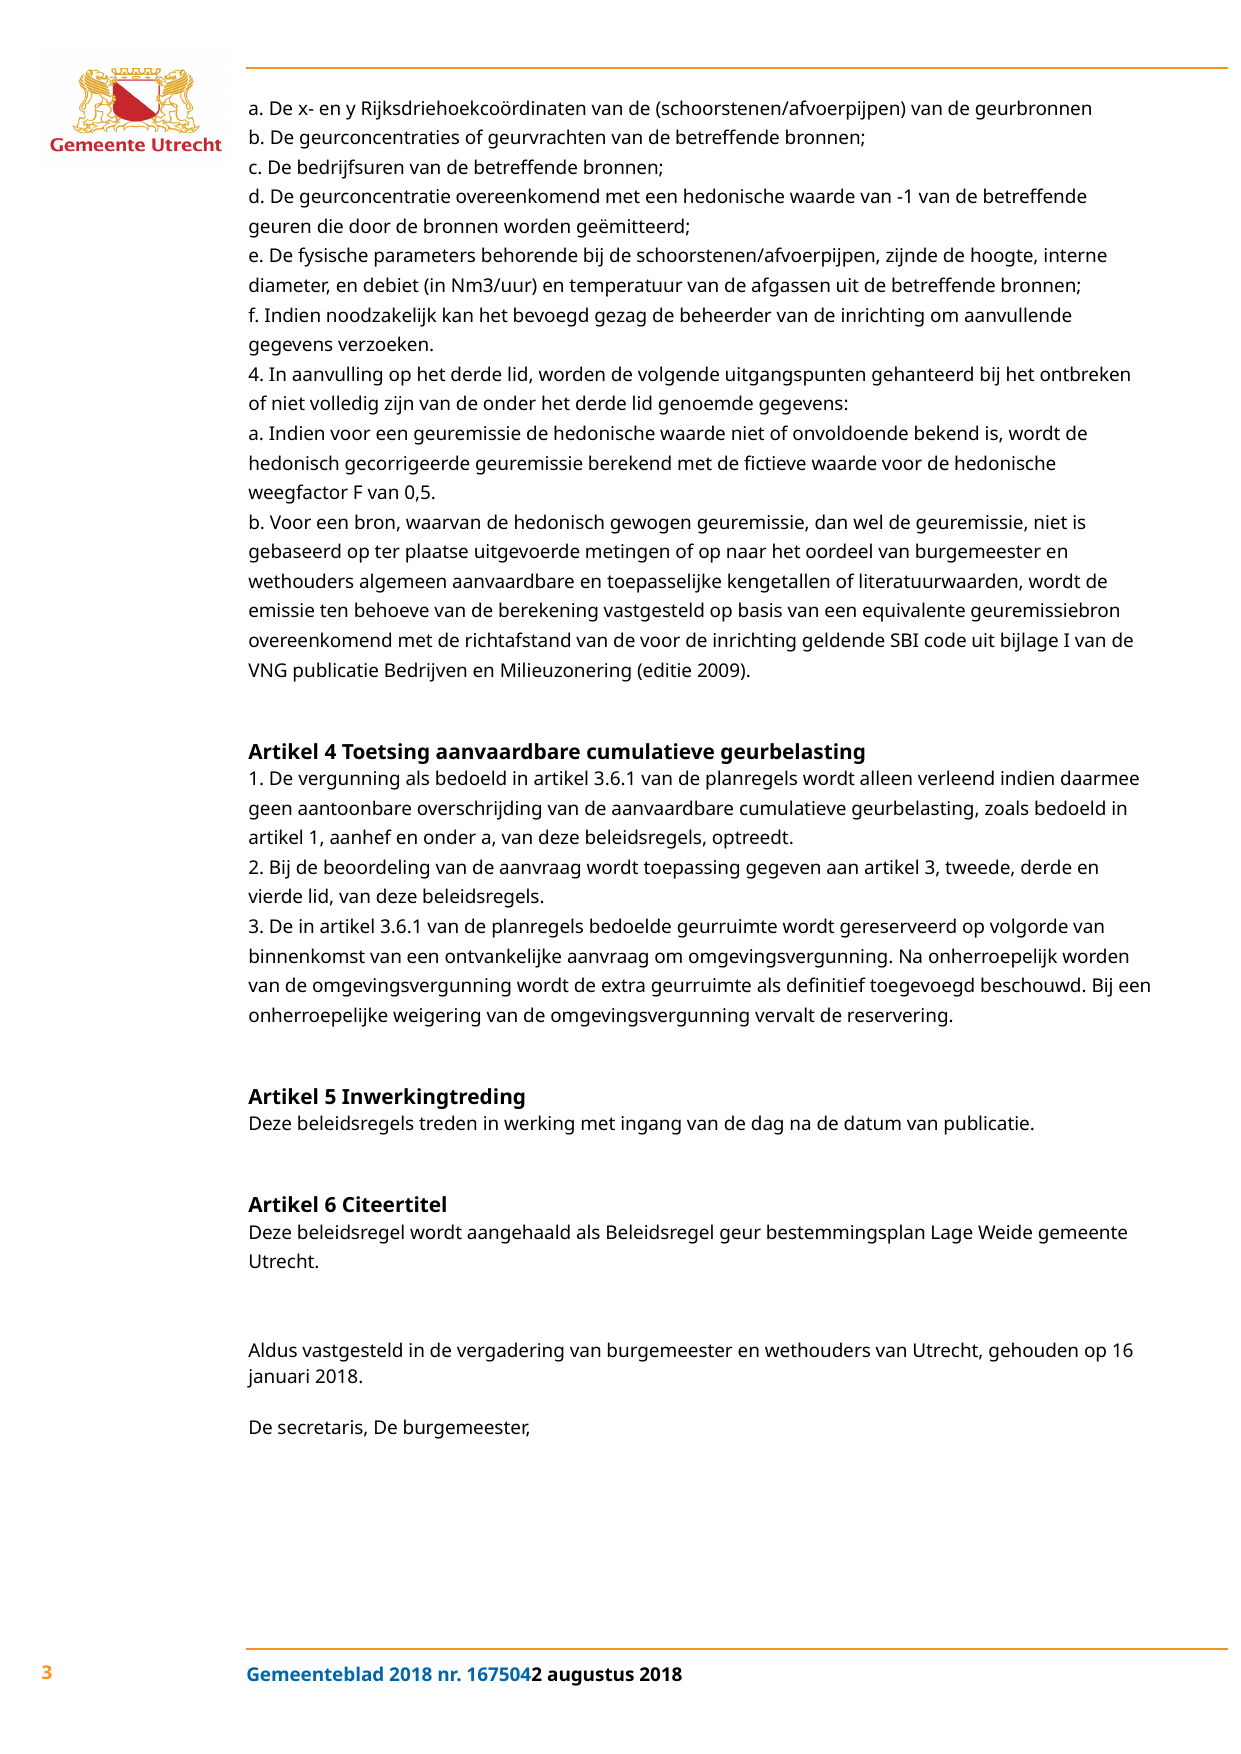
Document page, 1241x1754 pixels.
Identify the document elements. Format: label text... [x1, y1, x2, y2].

text 3. De in artikel 3.6.1 van de planregels bedoelde geurruimte wordt gereserveerd op volgorde van binnenkomst van een ontvankelijke aanvraag om omgevingsvergunning. Na onherroepelijk worden van de omgevingsvergunning wordt de extra geurruimte als definitief toegevoegd beschouwd. Bij een onherroepelijke weigering van de omgevingsvergunning vervalt de reservering. [248, 913, 1152, 1028]
text b. Voor een bron, waarvan de hedonisch gewogen geuremissie, dan wel de geuremissie, niet is gebaseerd op ter plaatse uitgevoerde metingen of op naar het oordeel van burgemeester en wethouders algemeen aanvaardbare en toepasselijke kengetallen of literatuurwaarden, wordt de emissie ten behoeve van de berekening vastgesteld op basis van een equivalente geuremissiebron overeenkomend met de richtafstand van de voor de inrichting geldende SBI code uit bijlage I van de VNG publicatie Bedrijven en Milieuzonering (editie 2009). [248, 509, 1152, 683]
text Deze beleidsregels treden in werking met ingang van de dag na de datum van publicatie. [248, 1110, 1152, 1136]
text a. De x- en y Rijksdriehoekcoördinaten van de (schoorstenen/afvoerpijpen) van de geurbronnen [248, 95, 1152, 121]
text Artikel 4 Toetsing aanvaardbare cumulatieve geurbelasting [248, 737, 1152, 765]
text b. De geurconcentraties of geurvrachten van de betreffende bronnen; [248, 124, 1152, 150]
text Artikel 6 Citeertitel [248, 1190, 1152, 1219]
text a. Indien voor een geuremissie de hedonische waarde niet of onvoldoende bekend is, wordt de hedonisch gecorrigeerde geuremissie berekend met de fictieve waarde voor de hedonische weegfactor F van 0,5. [248, 420, 1152, 505]
text d. De geurconcentratie overeenkomend met een hedonische waarde van -1 van de betreffende geuren die door de bronnen worden geëmitteerd; [248, 183, 1152, 239]
text f. Indien noodzakelijk kan het bevoegd gezag de beheerder van de inrichting om aanvullende gegevens verzoeken. [248, 302, 1152, 357]
text Deze beleidsregel wordt aangehaald als Beleidsregel geur bestemmingsplan Lage Weide gemeente Utrecht. [248, 1219, 1152, 1274]
text 4. In aanvulling op het derde lid, worden de volgende uitgangspunten gehanteerd bij het ontbreken of niet volledig zijn van de onder het derde lid genoemde gegevens: [248, 361, 1152, 416]
text c. De bedrijfsuren van de betreffende bronnen; [248, 154, 1152, 180]
text 1. De vergunning als bedoeld in artikel 3.6.1 van de planregels wordt alleen verleend indien daarmee geen aantoonbare overschrijding van de aanvaardbare cumulatieve geurbelasting, zoals bedoeld in artikel 1, aanhef en onder a, van deze beleidsregels, optreedt. [248, 765, 1152, 850]
text Artikel 5 Inwerkingtreding [248, 1082, 1152, 1110]
text De secretaris, De burgemeester, [248, 1414, 1152, 1440]
text 2. Bij de beoordeling van de aanvraag wordt toepassing gegeven aan artikel 3, tweede, derde en vierde lid, van deze beleidsregels. [248, 854, 1152, 909]
picture [41, 47, 231, 172]
text e. De fysische parameters behorende bij de schoorstenen/afvoerpijpen, zijnde de hoogte, interne diameter, en debiet (in Nm3/uur) en temperatuur van de afgassen uit de betreffende bronnen; [248, 243, 1152, 298]
text Aldus vastgesteld in de vergadering van burgemeester en wethouders van Utrecht, gehouden op 16 januari 2018. [248, 1337, 1152, 1389]
